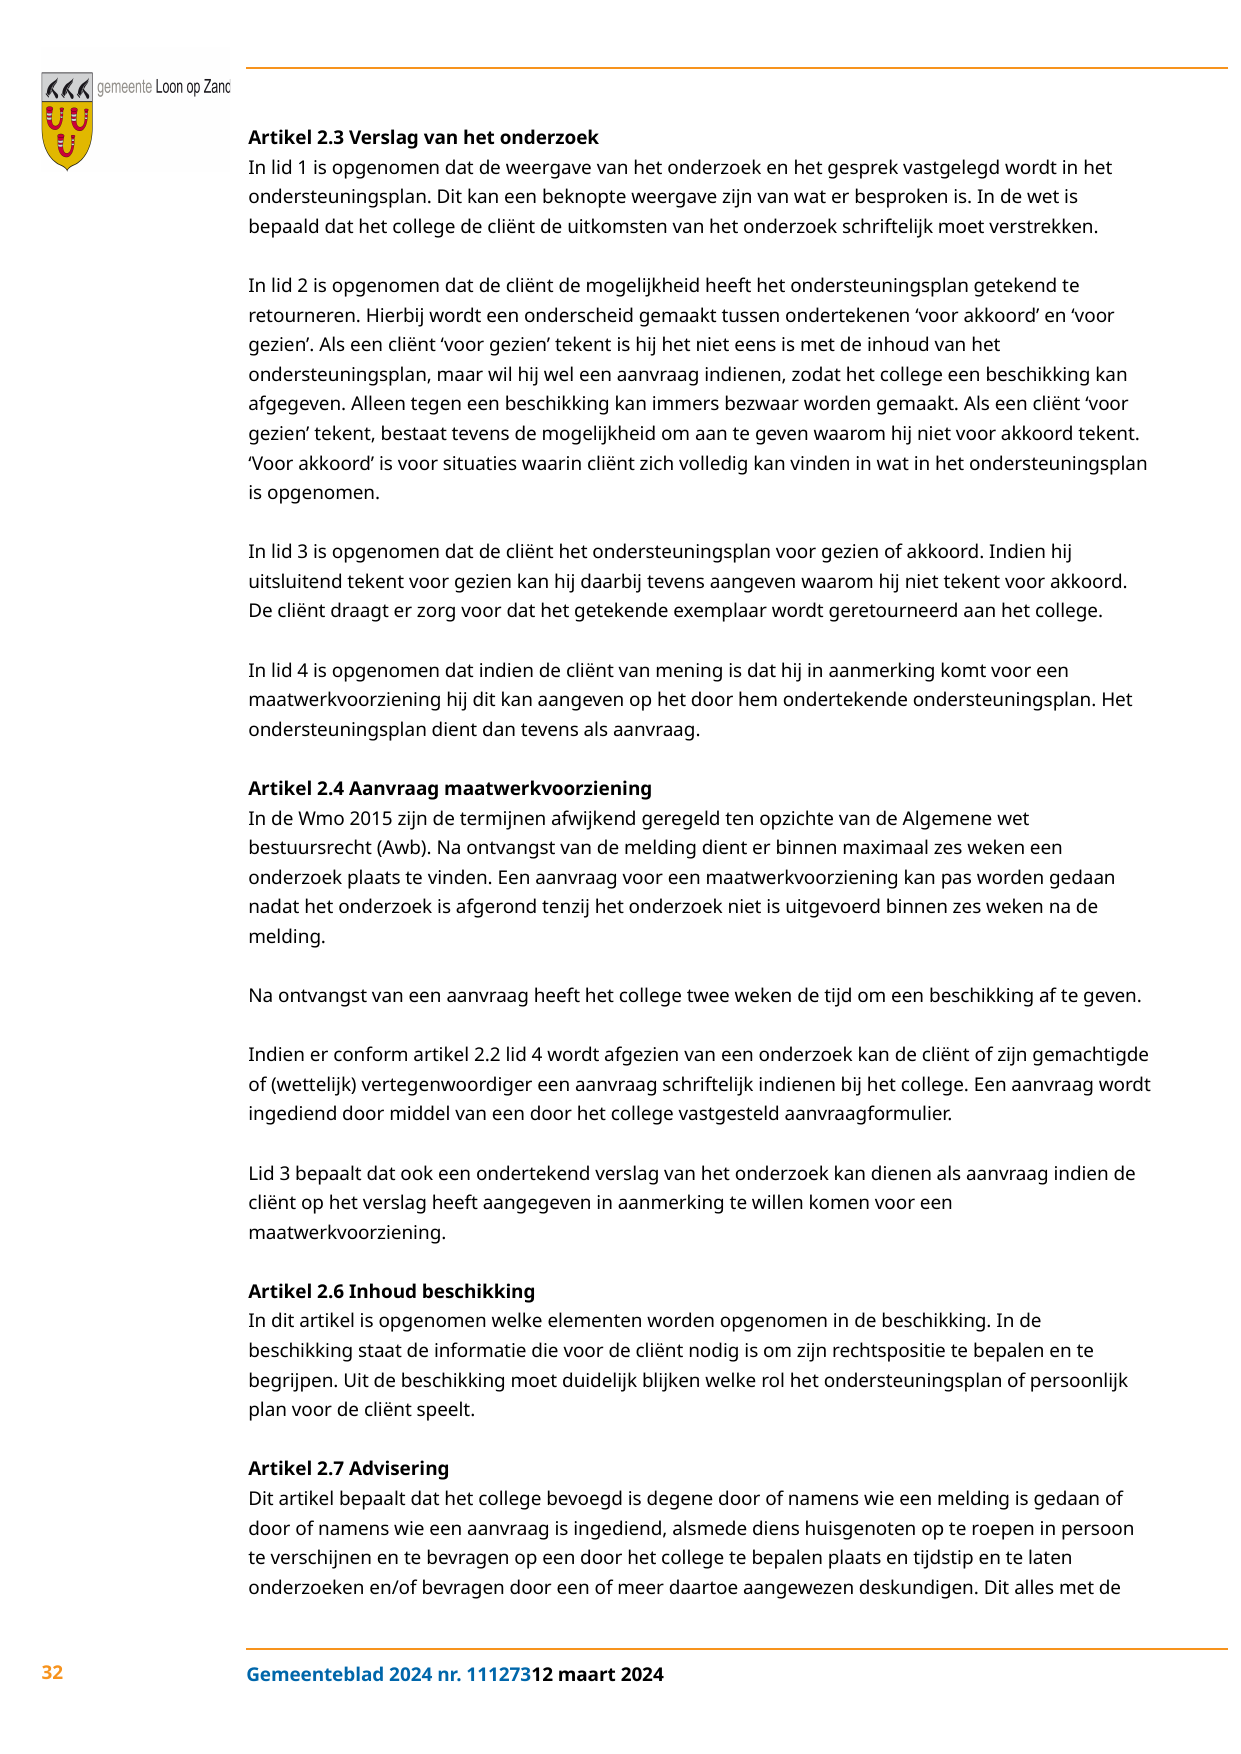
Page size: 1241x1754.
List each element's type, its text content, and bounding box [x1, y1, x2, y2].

text Artikel 2.3 Verslag van het onderzoek [248, 124, 1152, 150]
text Dit artikel bepaalt dat het college bevoegd is degene door of namens wie een melding is gedaan of door of namens wie een aanvraag is ingediend, alsmede diens huisgenoten op te roepen in persoon te verschijnen en te bevragen op een door het college te bepalen plaats en tijdstip en te laten onderzoeken en/of bevragen door een of meer daartoe aangewezen deskundigen. Dit alles met de [248, 1485, 1152, 1600]
picture [41, 47, 231, 172]
text In lid 3 is opgenomen dat de cliënt het ondersteuningsplan voor gezien of akkoord. Indien hij uitsluitend tekent voor gezien kan hij daarbij tevens aangeven waarom hij niet tekent voor akkoord. De cliënt draagt er zorg voor dat het getekende exemplaar wordt geretourneerd aan het college. [248, 538, 1152, 623]
text In de Wmo 2015 zijn de termijnen afwijkend geregeld ten opzichte van de Algemene wet bestuursrecht (Awb). Na ontvangst van de melding dient er binnen maximaal zes weken een onderzoek plaats te vinden. Een aanvraag voor een maatwerkvoorziening kan pas worden gedaan nadat het onderzoek is afgerond tenzij het onderzoek niet is uitgevoerd binnen zes weken na de melding. [248, 805, 1152, 949]
text In lid 2 is opgenomen dat de cliënt de mogelijkheid heeft het ondersteuningsplan getekend te retourneren. Hierbij wordt een onderscheid gemaakt tussen ondertekenen ‘voor akkoord’ en ‘voor gezien’. Als een cliënt ‘voor gezien’ tekent is hij het niet eens is met de inhoud van het ondersteuningsplan, maar wil hij wel een aanvraag indienen, zodat het college een beschikking kan afgegeven. Alleen tegen een beschikking kan immers bezwaar worden gemaakt. Als een cliënt ‘voor gezien’ tekent, bestaat tevens de mogelijkheid om aan te geven waarom hij niet voor akkoord tekent. ‘Voor akkoord’ is voor situaties waarin cliënt zich volledig kan vinden in wat in het ondersteuningsplan is opgenomen. [248, 272, 1152, 505]
text Na ontvangst van een aanvraag heeft het college twee weken de tijd om een beschikking af te geven. [248, 982, 1152, 1008]
text Artikel 2.4 Aanvraag maatwerkvoorziening [248, 775, 1152, 801]
text Lid 3 bepaalt dat ook een ondertekend verslag van het onderzoek kan dienen als aanvraag indien de cliënt op het verslag heeft aangegeven in aanmerking te willen komen voor een maatwerkvoorziening. [248, 1160, 1152, 1245]
text Indien er conform artikel 2.2 lid 4 wordt afgezien van een onderzoek kan de cliënt of zijn gemachtigde of (wettelijk) vertegenwoordiger een aanvraag schriftelijk indienen bij het college. Een aanvraag wordt ingediend door middel van een door het college vastgesteld aanvraagformulier. [248, 1041, 1152, 1126]
text Artikel 2.6 Inhoud beschikking [248, 1278, 1152, 1304]
text Artikel 2.7 Advisering [248, 1456, 1152, 1481]
text In lid 4 is opgenomen dat indien de cliënt van mening is dat hij in aanmerking komt voor een maatwerkvoorziening hij dit kan aangeven op het door hem ondertekende ondersteuningsplan. Het ondersteuningsplan dient dan tevens als aanvraag. [248, 657, 1152, 742]
text In dit artikel is opgenomen welke elementen worden opgenomen in de beschikking. In de beschikking staat de informatie die voor de cliënt nodig is om zijn rechtspositie te bepalen en te begrijpen. Uit de beschikking moet duidelijk blijken welke rol het ondersteuningsplan of persoonlijk plan voor de cliënt speelt. [248, 1308, 1152, 1422]
text In lid 1 is opgenomen dat de weergave van het onderzoek en het gesprek vastgelegd wordt in het ondersteuningsplan. Dit kan een beknopte weergave zijn van wat er besproken is. In de wet is bepaald dat het college de cliënt de uitkomsten van het onderzoek schriftelijk moet verstrekken. [248, 154, 1152, 239]
